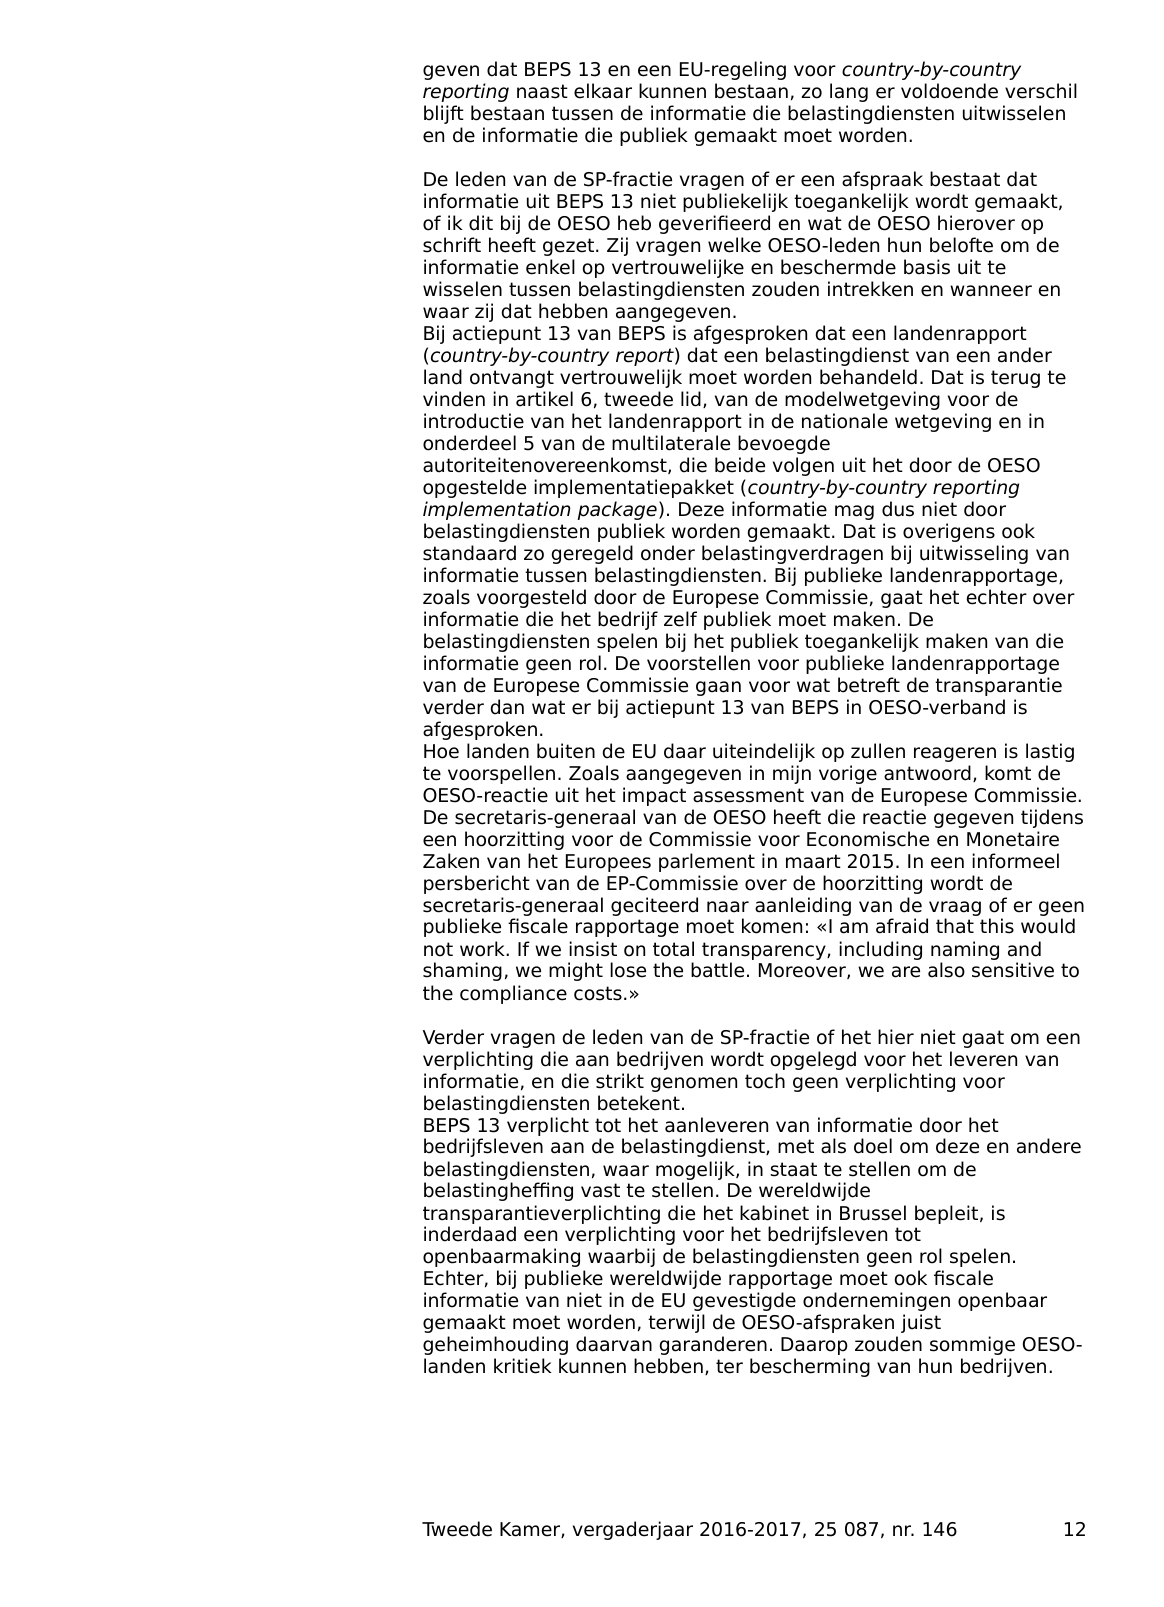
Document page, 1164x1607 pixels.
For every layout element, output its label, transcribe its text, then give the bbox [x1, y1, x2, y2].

text BEPS 13 verplicht tot het aanleveren van informatie door het bedrijfsleven aan de belastingdienst, met als doel om deze en andere belastingdiensten, waar mogelijk, in staat te stellen om de belastingheffing vast te stellen. De wereldwijde transparantieverplichting die het kabinet in Brussel bepleit, is inderdaad een verplichting voor het bedrijfsleven tot openbaarmaking waarbij de belastingdiensten geen rol spelen. Echter, bij publieke wereldwijde rapportage moet ook fiscale informatie van niet in de EU gevestigde ondernemingen openbaar gemaakt moet worden, terwijl de OESO-afspraken juist geheimhouding daarvan garanderen. Daarop zouden sommige OESO-landen kritiek kunnen hebben, ter bescherming van hun bedrijven. [422, 1114, 1087, 1378]
text geven dat BEPS 13 en een EU-regeling voor country-by-country reporting naast elkaar kunnen bestaan, zo lang er voldoende verschil blijft bestaan tussen de informatie die belastingdiensten uitwisselen en de informatie die publiek gemaakt moet worden. [422, 59, 1087, 147]
text Bij actiepunt 13 van BEPS is afgesproken dat een landenrapport (country-by-country report) dat een belastingdienst van een ander land ontvangt vertrouwelijk moet worden behandeld. Dat is terug te vinden in artikel 6, tweede lid, van de modelwetgeving voor de introductie van het landenrapport in de nationale wetgeving en in onderdeel 5 van de multilaterale bevoegde autoriteitenovereenkomst, die beide volgen uit het door de OESO opgestelde implementatiepakket (country-by-country reporting implementation package). Deze informatie mag dus niet door belastingdiensten publiek worden gemaakt. Dat is overigens ook standaard zo geregeld onder belastingverdragen bij uitwisseling van informatie tussen belastingdiensten. Bij publieke landenrapportage, zoals voorgesteld door de Europese Commissie, gaat het echter over informatie die het bedrijf zelf publiek moet maken. De belastingdiensten spelen bij het publiek toegankelijk maken van die informatie geen rol. De voorstellen voor publieke landenrapportage van de Europese Commissie gaan voor wat betreft de transparantie verder dan wat er bij actiepunt 13 van BEPS in OESO-verband is afgesproken. [422, 323, 1087, 741]
text De leden van de SP-fractie vragen of er een afspraak bestaat dat informatie uit BEPS 13 niet publiekelijk toegankelijk wordt gemaakt, of ik dit bij de OESO heb geverifieerd en wat de OESO hierover op schrift heeft gezet. Zij vragen welke OESO-leden hun belofte om de informatie enkel op vertrouwelijke en beschermde basis uit te wisselen tussen belastingdiensten zouden intrekken en wanneer en waar zij dat hebben aangegeven. [422, 169, 1087, 323]
text Verder vragen de leden van de SP-fractie of het hier niet gaat om een verplichting die aan bedrijven wordt opgelegd voor het leveren van informatie, en die strikt genomen toch geen verplichting voor belastingdiensten betekent. [422, 1027, 1087, 1114]
text Hoe landen buiten de EU daar uiteindelijk op zullen reageren is lastig te voorspellen. Zoals aangegeven in mijn vorige antwoord, komt de OESO-reactie uit het impact assessment van de Europese Commissie. De secretaris-generaal van de OESO heeft die reactie gegeven tijdens een hoorzitting voor de Commissie voor Economische en Monetaire Zaken van het Europees parlement in maart 2015. In een informeel persbericht van de EP-Commissie over de hoorzitting wordt de secretaris-generaal geciteerd naar aanleiding van de vraag of er geen publieke fiscale rapportage moet komen: «I am afraid that this would not work. If we insist on total transparency, including naming and shaming, we might lose the battle. Moreover, we are also sensitive to the compliance costs.» [422, 741, 1087, 1004]
